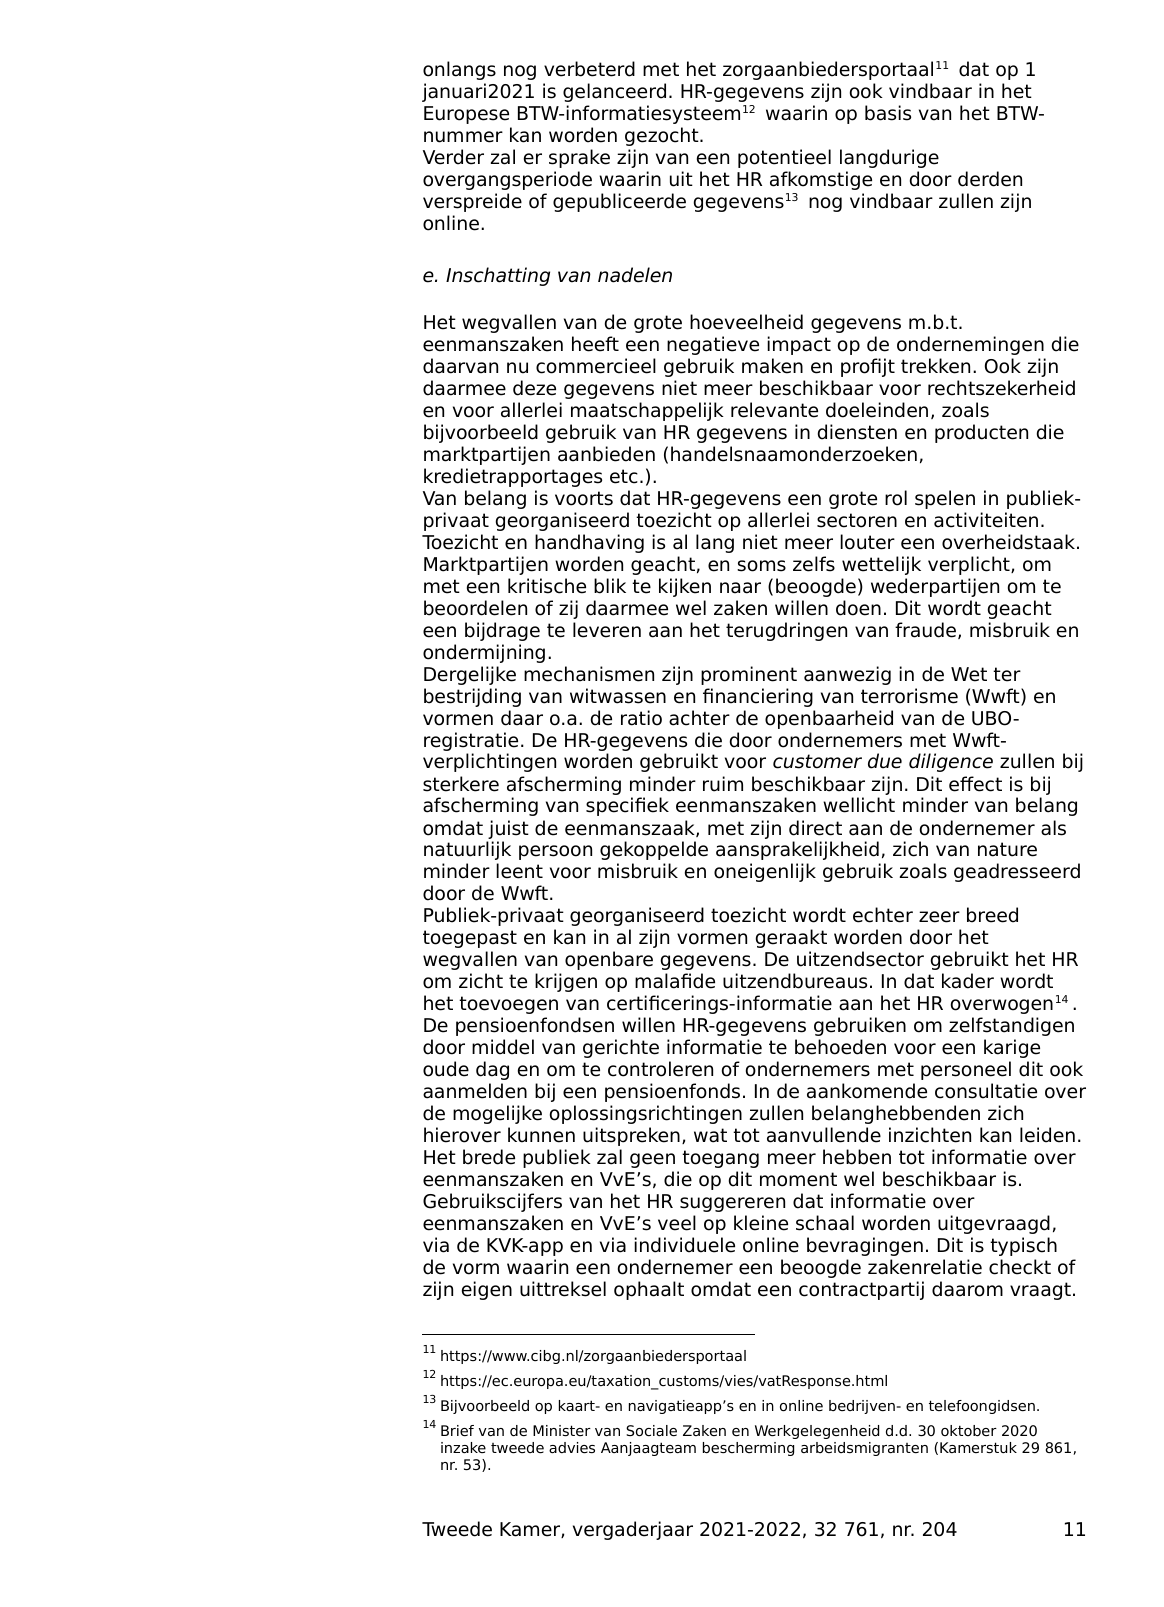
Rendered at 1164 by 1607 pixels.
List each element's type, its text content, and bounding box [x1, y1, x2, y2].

text Bijvoorbeeld op kaart- en navigatieapp’s en in online bedrijven- en telefoongidsen. [422, 1393, 1087, 1416]
text Publiek-privaat georganiseerd toezicht wordt echter zeer breed toegepast en kan in al zijn vormen geraakt worden door het wegvallen van openbare gegevens. De uitzendsector gebruikt het HR om zicht te krijgen op malafide uitzendbureaus. In dat kader wordt het toevoegen van certificerings-informatie aan het HR overwogen. De pensioenfondsen willen HR-gegevens gebruiken om zelfstandigen door middel van gerichte informatie te behoeden voor een karige oude dag en om te controleren of ondernemers met personeel dit ook aanmelden bij een pensioenfonds. In de aankomende consultatie over de mogelijke oplossingsrichtingen zullen belanghebbenden zich hierover kunnen uitspreken, wat tot aanvullende inzichten kan leiden. [422, 905, 1087, 1147]
text Van belang is voorts dat HR-gegevens een grote rol spelen in publiek-privaat georganiseerd toezicht op allerlei sectoren en activiteiten. Toezicht en handhaving is al lang niet meer louter een overheidstaak. Marktpartijen worden geacht, en soms zelfs wettelijk verplicht, om met een kritische blik te kijken naar (beoogde) wederpartijen om te beoordelen of zij daarmee wel zaken willen doen. Dit wordt geacht een bijdrage te leveren aan het terugdringen van fraude, misbruik en ondermijning. [422, 488, 1087, 663]
text Het wegvallen van de grote hoeveelheid gegevens m.b.t. eenmanszaken heeft een negatieve impact op de ondernemingen die daarvan nu commercieel gebruik maken en profijt trekken. Ook zijn daarmee deze gegevens niet meer beschikbaar voor rechtszekerheid en voor allerlei maatschappelijk relevante doeleinden, zoals bijvoorbeeld gebruik van HR gegevens in diensten en producten die marktpartijen aanbieden (handelsnaamonderzoeken, kredietrapportages etc.). [422, 312, 1087, 488]
subtitle e. Inschatting van nadelen [422, 265, 1087, 287]
text Dergelijke mechanismen zijn prominent aanwezig in de Wet ter bestrijding van witwassen en financiering van terrorisme (Wwft) en vormen daar o.a. de ratio achter de openbaarheid van de UBO-registratie. De HR-gegevens die door ondernemers met Wwft-verplichtingen worden gebruikt voor customer due diligence zullen bij sterkere afscherming minder ruim beschikbaar zijn. Dit effect is bij afscherming van specifiek eenmanszaken wellicht minder van belang omdat juist de eenmanszaak, met zijn direct aan de ondernemer als natuurlijk persoon gekoppelde aansprakelijkheid, zich van nature minder leent voor misbruik en oneigenlijk gebruik zoals geadresseerd door de Wwft. [422, 663, 1087, 905]
text Verder zal er sprake zijn van een potentieel langdurige overgangsperiode waarin uit het HR afkomstige en door derden verspreide of gepubliceerde gegevens nog vindbaar zullen zijn online. [422, 147, 1087, 235]
text onlangs nog verbeterd met het zorgaanbiedersportaal dat op 1 januari2021 is gelanceerd. HR-gegevens zijn ook vindbaar in het Europese BTW-informatiesysteem waarin op basis van het BTW-nummer kan worden gezocht. [422, 59, 1087, 147]
text https://www.cibg.nl/zorgaanbiedersportaal [422, 1343, 1087, 1366]
text Brief van de Minister van Sociale Zaken en Werkgelegenheid d.d. 30 oktober 2020 inzake tweede advies Aanjaagteam bescherming arbeidsmigranten (Kamerstuk 29 861, nr. 53). [422, 1418, 1087, 1474]
text https://ec.europa.eu/taxation_customs/vies/vatResponse.html [422, 1368, 1087, 1391]
text Het brede publiek zal geen toegang meer hebben tot informatie over eenmanszaken en VvE’s, die op dit moment wel beschikbaar is. Gebruikscijfers van het HR suggereren dat informatie over eenmanszaken en VvE’s veel op kleine schaal worden uitgevraagd, via de KVK-app en via individuele online bevragingen. Dit is typisch de vorm waarin een ondernemer een beoogde zakenrelatie checkt of zijn eigen uittreksel ophaalt omdat een contractpartij daarom vraagt. [422, 1147, 1087, 1301]
